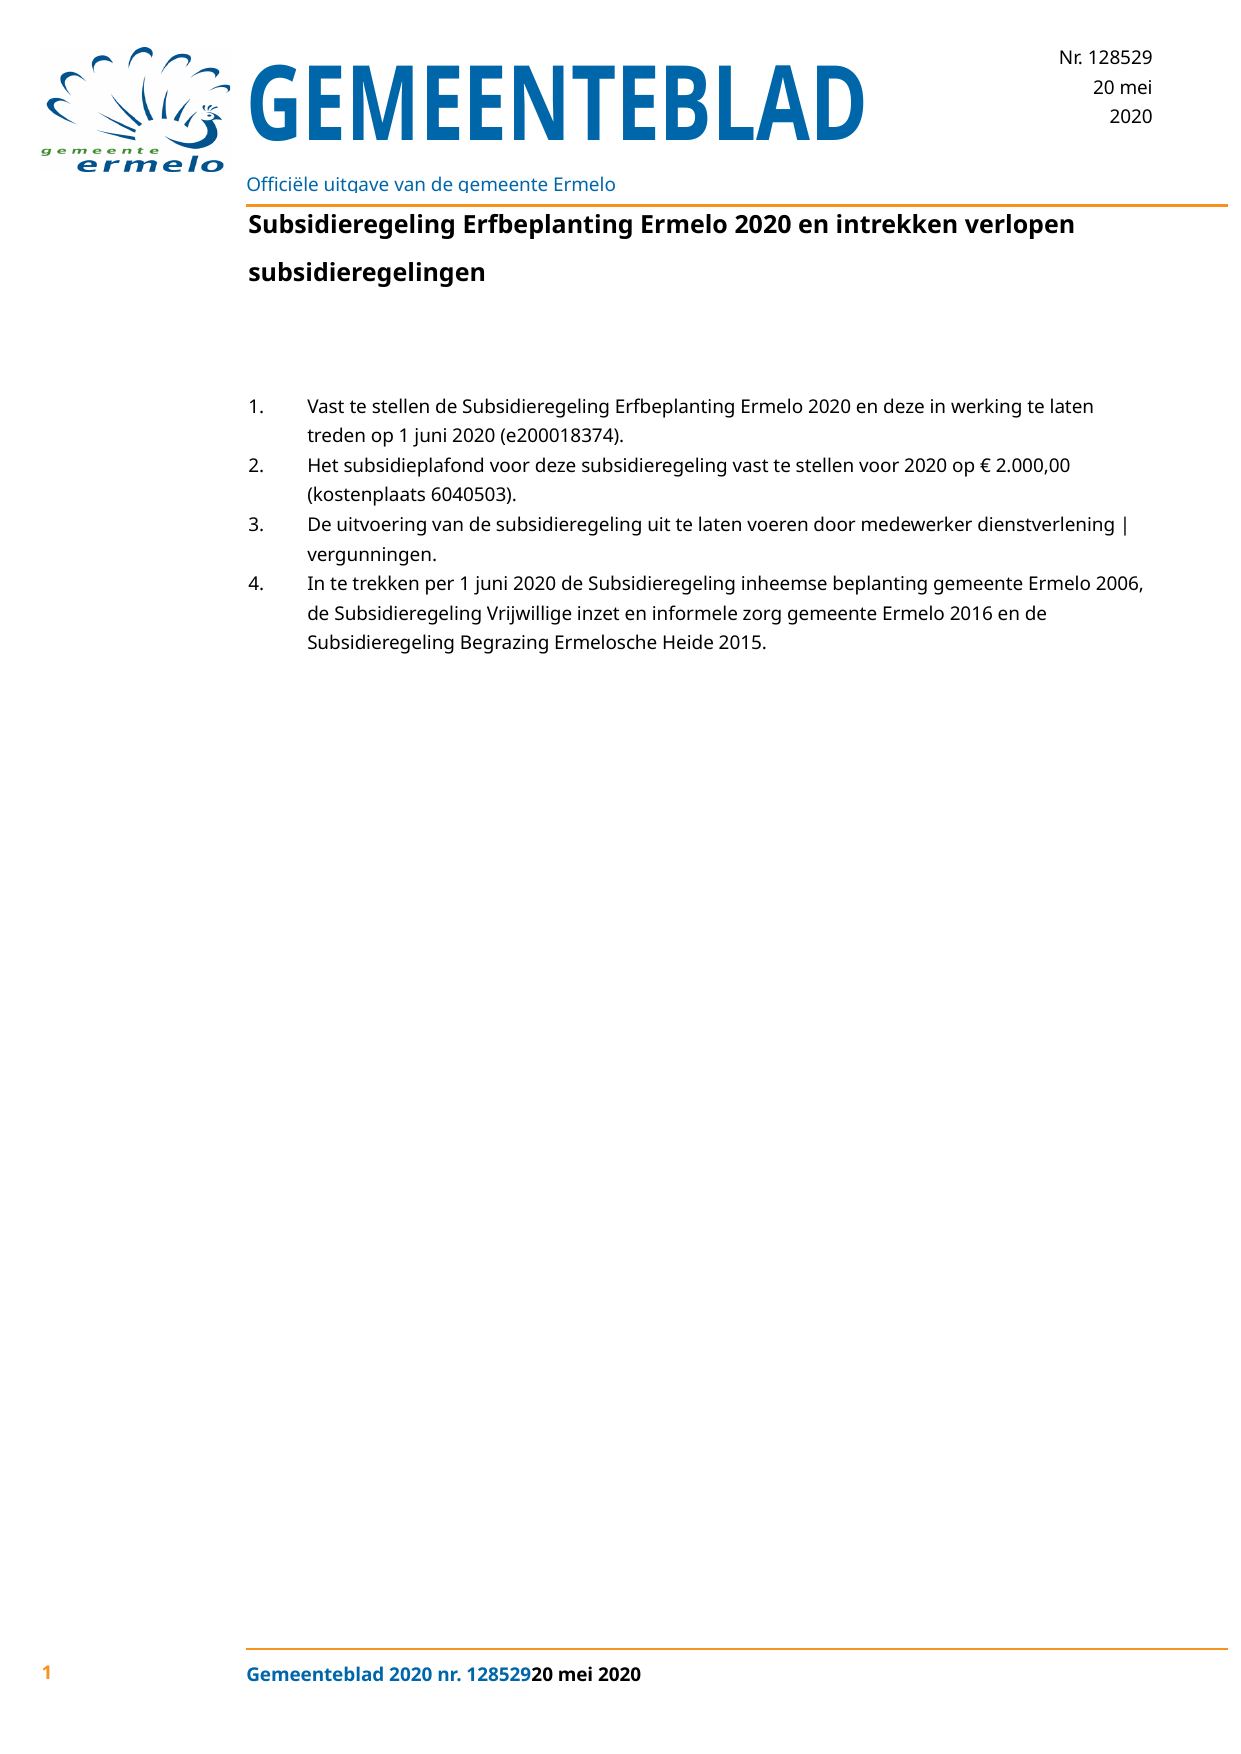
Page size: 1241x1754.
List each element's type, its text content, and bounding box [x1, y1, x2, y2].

list De uitvoering van de subsidieregeling uit te laten voeren door medewerker dienstverlening | vergunningen. [248, 511, 1152, 567]
text Subsidieregeling Erfbeplanting Ermelo 2020 en intrekken verlopen subsidieregelingen [248, 207, 1152, 288]
list In te trekken per 1 juni 2020 de Subsidieregeling inheemse beplanting gemeente Ermelo 2006, de Subsidieregeling Vrijwillige inzet en informele zorg gemeente Ermelo 2016 en de Subsidieregeling Begrazing Ermelosche Heide 2015. [248, 570, 1152, 655]
list Vast te stellen de Subsidieregeling Erfbeplanting Ermelo 2020 en deze in werking te laten treden op 1 juni 2020 (e200018374). [248, 393, 1152, 448]
list Het subsidieplafond voor deze subsidieregeling vast te stellen voor 2020 op € 2.000,00 (kostenplaats 6040503). [248, 452, 1152, 507]
picture [41, 47, 231, 172]
